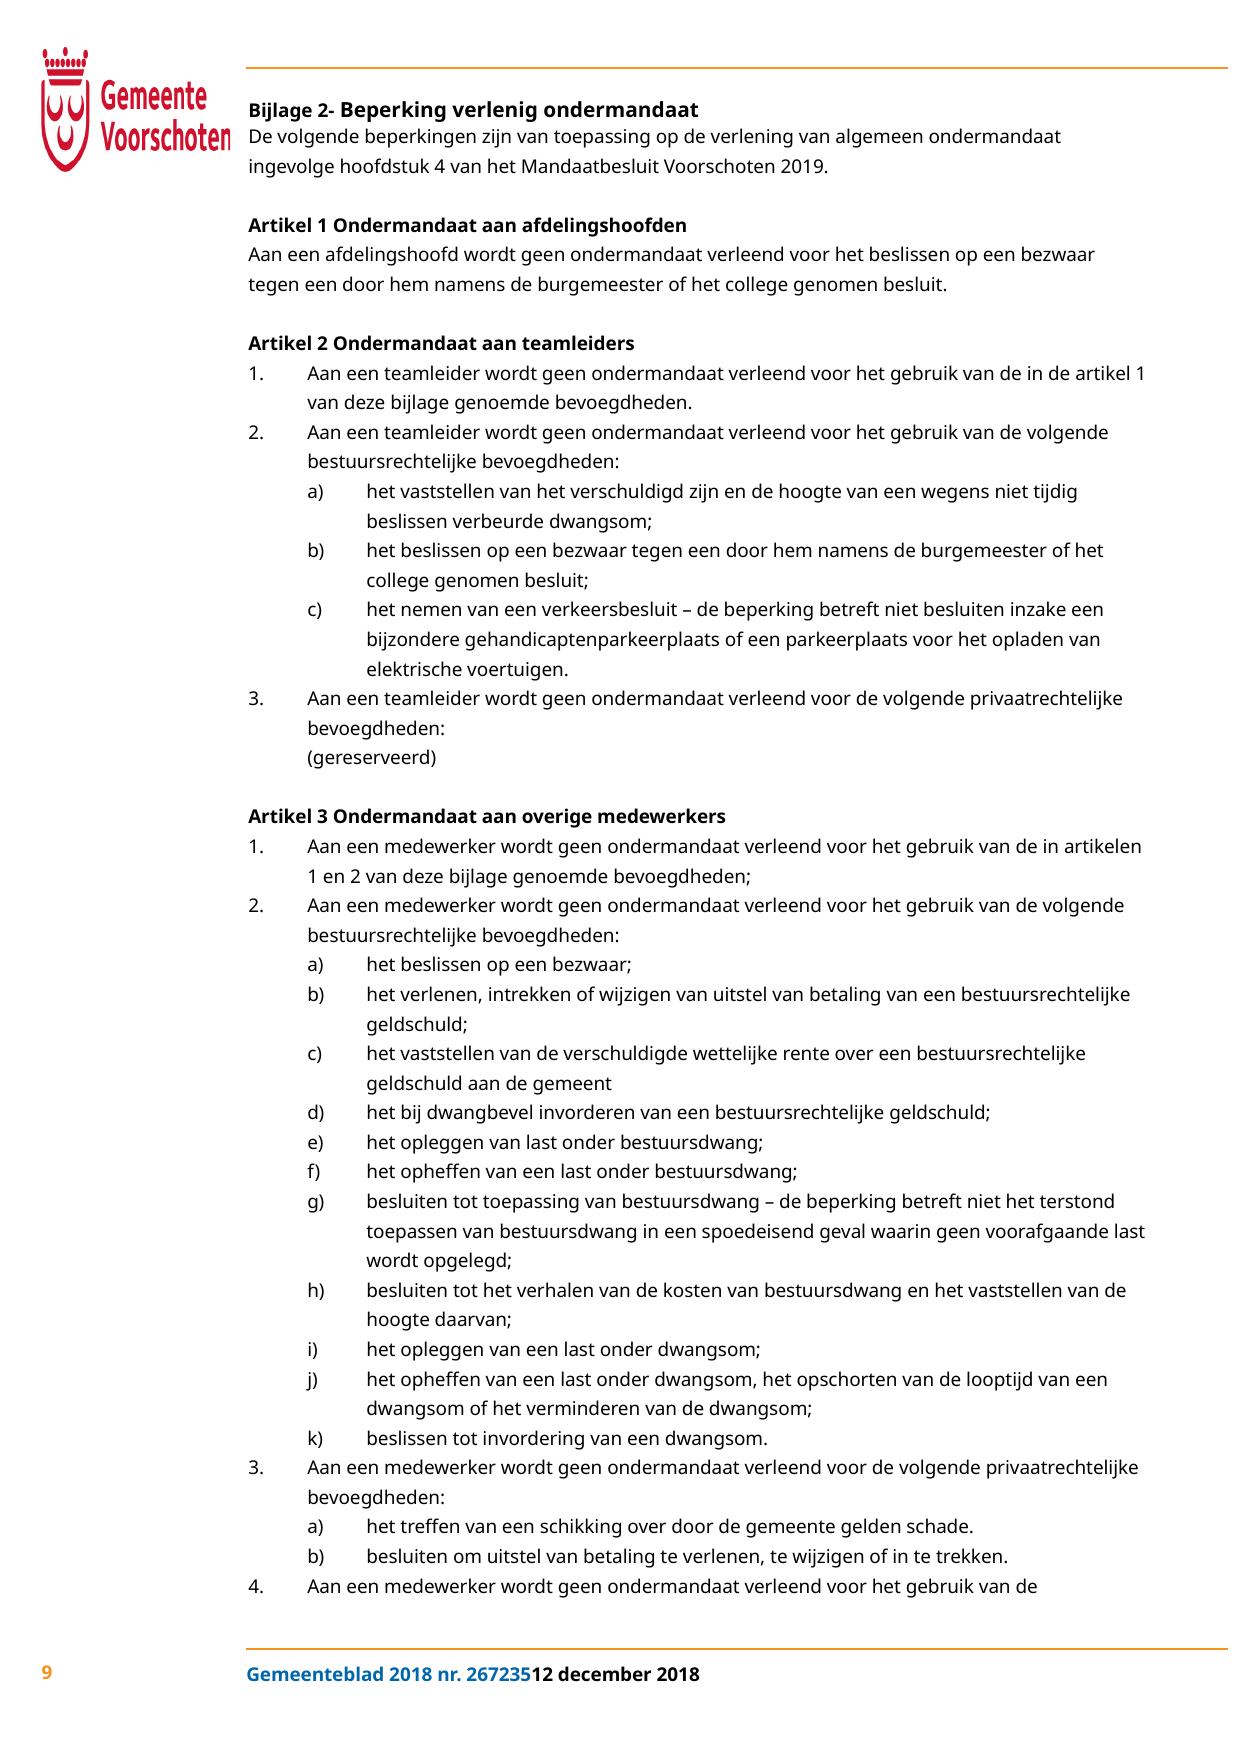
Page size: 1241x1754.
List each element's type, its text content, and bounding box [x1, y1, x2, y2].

list het beslissen op een bezwaar; [307, 952, 1152, 977]
list beslissen tot invordering van een dwangsom. [307, 1425, 1152, 1451]
text Aan een afdelingshoofd wordt geen ondermandaat verleend voor het beslissen op een bezwaar tegen een door hem namens de burgemeester of het college genomen besluit. [248, 242, 1152, 297]
list het vaststellen van de verschuldigde wettelijke rente over een bestuursrechtelijke geldschuld aan de gemeent [307, 1040, 1152, 1096]
list Aan een teamleider wordt geen ondermandaat verleend voor het gebruik van de volgende bestuursrechtelijke bevoegdheden: [248, 419, 1152, 474]
text Artikel 2 Ondermandaat aan teamleiders [248, 330, 1152, 356]
list besluiten tot toepassing van bestuursdwang – de beperking betreft niet het terstond toepassen van bestuursdwang in een spoedeisend geval waarin geen voorafgaande last wordt opgelegd; [307, 1188, 1152, 1273]
list Aan een teamleider wordt geen ondermandaat verleend voor de volgende privaatrechtelijke bevoegdheden: [248, 685, 1152, 741]
list (gereserveerd) [248, 744, 1152, 770]
list het vaststellen van het verschuldigd zijn en de hoogte van een wegens niet tijdig beslissen verbeurde dwangsom; [307, 478, 1152, 534]
list het opleggen van last onder bestuursdwang; [307, 1129, 1152, 1155]
text Artikel 1 Ondermandaat aan afdelingshoofden [248, 212, 1152, 238]
list het bij dwangbevel invorderen van een bestuursrechtelijke geldschuld; [307, 1099, 1152, 1125]
list Aan een medewerker wordt geen ondermandaat verleend voor de volgende privaatrechtelijke bevoegdheden: [248, 1454, 1152, 1510]
text De volgende beperkingen zijn van toepassing op de verlening van algemeen ondermandaat ingevolge hoofdstuk 4 van het Mandaatbesluit Voorschoten 2019. [248, 123, 1152, 179]
list besluiten tot het verhalen van de kosten van bestuursdwang en het vaststellen van de hoogte daarvan; [307, 1277, 1152, 1332]
list het verlenen, intrekken of wijzigen van uitstel van betaling van een bestuursrechtelijke geldschuld; [307, 981, 1152, 1037]
list Aan een medewerker wordt geen ondermandaat verleend voor het gebruik van de volgende bestuursrechtelijke bevoegdheden: [248, 892, 1152, 948]
list het beslissen op een bezwaar tegen een door hem namens de burgemeester of het college genomen besluit; [307, 537, 1152, 593]
list het opheffen van een last onder bestuursdwang; [307, 1159, 1152, 1184]
list Aan een medewerker wordt geen ondermandaat verleend voor het gebruik van de in artikelen 1 en 2 van deze bijlage genoemde bevoegdheden; [248, 833, 1152, 889]
list het opleggen van een last onder dwangsom; [307, 1336, 1152, 1362]
list het treffen van een schikking over door de gemeente gelden schade. [307, 1514, 1152, 1539]
list het opheffen van een last onder dwangsom, het opschorten van de looptijd van een dwangsom of het verminderen van de dwangsom; [307, 1366, 1152, 1421]
list Aan een medewerker wordt geen ondermandaat verleend voor het gebruik van de [248, 1573, 1152, 1599]
list besluiten om uitstel van betaling te verlenen, te wijzigen of in te trekken. [307, 1543, 1152, 1569]
list het nemen van een verkeersbesluit – de beperking betreft niet besluiten inzake een bijzondere gehandicaptenparkeerplaats of een parkeerplaats voor het opladen van elektrische voertuigen. [307, 597, 1152, 682]
text Bijlage 2- Beperking verlenig ondermandaat [248, 95, 1152, 123]
picture [41, 47, 231, 172]
text Artikel 3 Ondermandaat aan overige medewerkers [248, 804, 1152, 829]
list Aan een teamleider wordt geen ondermandaat verleend voor het gebruik van de in de artikel 1 van deze bijlage genoemde bevoegdheden. [248, 360, 1152, 415]
